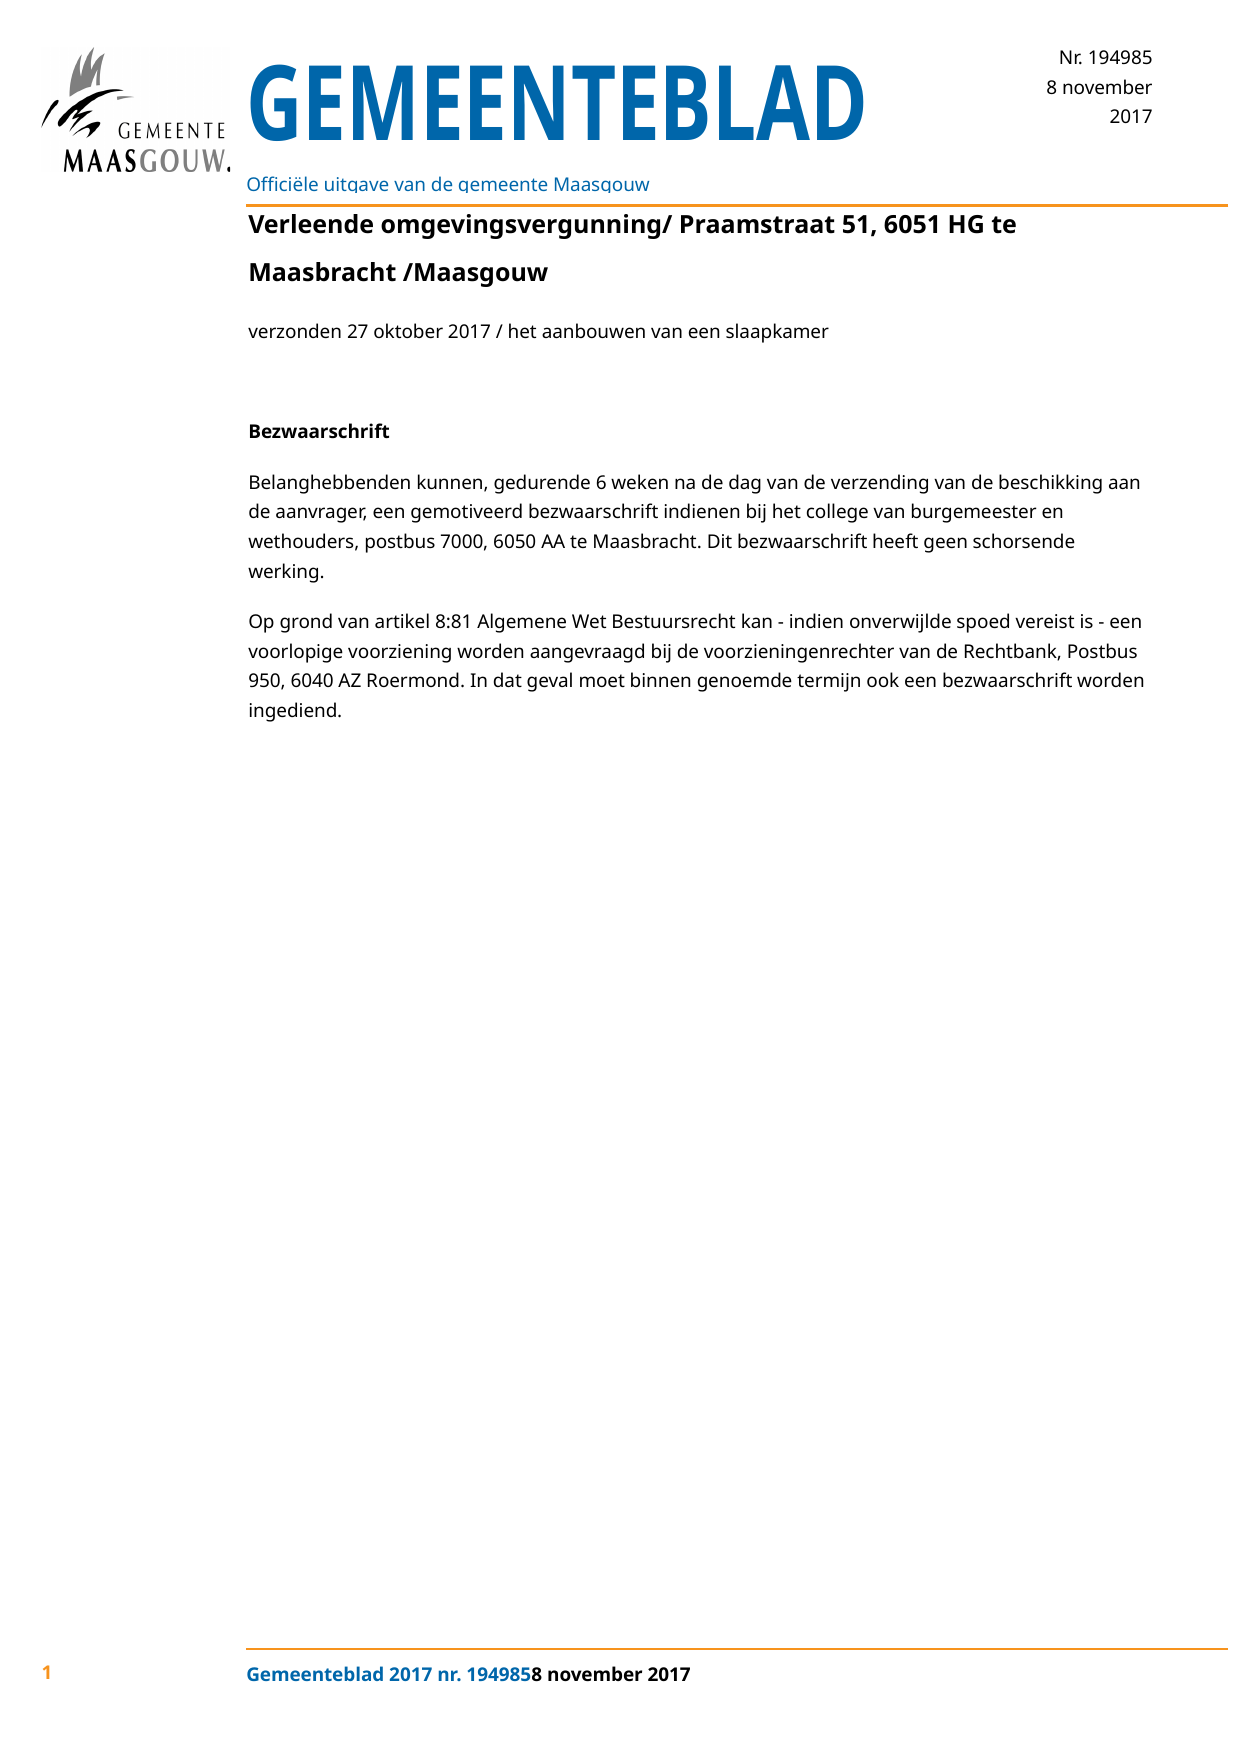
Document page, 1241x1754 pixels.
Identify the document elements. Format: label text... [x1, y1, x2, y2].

text Verleende omgevingsvergunning/ Praamstraat 51, 6051 HG te Maasbracht /Maasgouw [248, 207, 1152, 288]
text Bezwaarschrift [248, 419, 1152, 444]
text verzonden 27 oktober 2017 / het aanbouwen van een slaapkamer [248, 318, 1152, 344]
picture [41, 47, 231, 172]
text Op grond van artikel 8:81 Algemene Wet Bestuursrecht kan - indien onverwijlde spoed vereist is - een voorlopige voorziening worden aangevraagd bij de voorzieningenrechter van de Rechtbank, Postbus 950, 6040 AZ Roermond. In dat geval moet binnen genoemde termijn ook een bezwaarschrift worden ingediend. [248, 608, 1152, 723]
text Belanghebbenden kunnen, gedurende 6 weken na de dag van de verzending van de beschikking aan de aanvrager, een gemotiveerd bezwaarschrift indienen bij het college van burgemeester en wethouders, postbus 7000, 6050 AA te Maasbracht. Dit bezwaarschrift heeft geen schorsende werking. [248, 469, 1152, 584]
